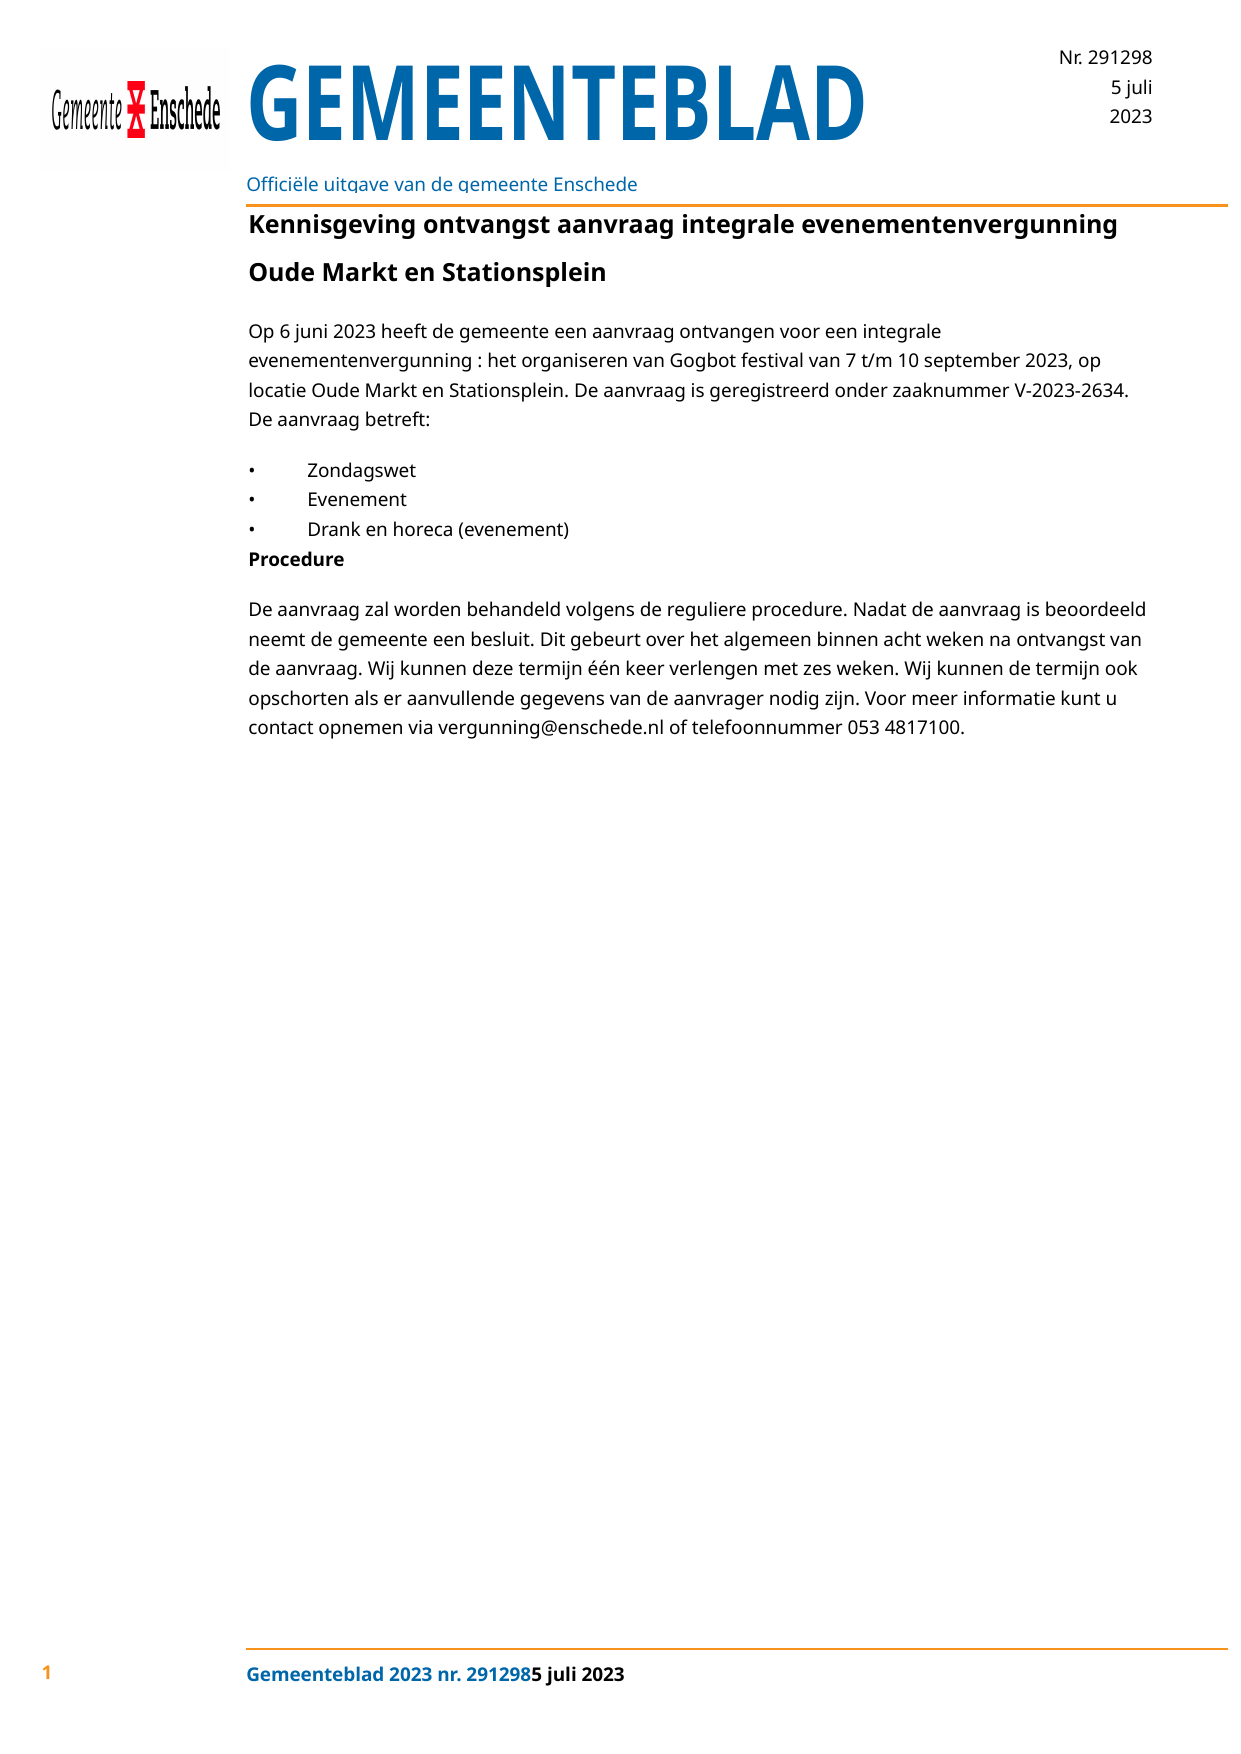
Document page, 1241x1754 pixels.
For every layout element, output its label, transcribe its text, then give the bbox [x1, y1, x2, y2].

text De aanvraag zal worden behandeld volgens de reguliere procedure. Nadat de aanvraag is beoordeeld neemt de gemeente een besluit. Dit gebeurt over het algemeen binnen acht weken na ontvangst van de aanvraag. Wij kunnen deze termijn één keer verlengen met zes weken. Wij kunnen de termijn ook opschorten als er aanvullende gegevens van de aanvrager nodig zijn. Voor meer informatie kunt u contact opnemen via vergunning@enschede.nl of telefoonnummer 053 4817100. [248, 596, 1152, 740]
picture [41, 47, 231, 172]
text Op 6 juni 2023 heeft de gemeente een aanvraag ontvangen voor een integrale evenementenvergunning : het organiseren van Gogbot festival van 7 t/m 10 september 2023, op locatie Oude Markt en Stationsplein. De aanvraag is geregistreerd onder zaaknummer V-2023-2634. De aanvraag betreft: [248, 318, 1152, 432]
list Zondagswet [248, 457, 1152, 483]
list Drank en horeca (evenement) [248, 516, 1152, 542]
text Procedure [248, 546, 1152, 572]
text Kennisgeving ontvangst aanvraag integrale evenementenvergunning Oude Markt en Stationsplein [248, 207, 1152, 288]
list Evenement [248, 487, 1152, 512]
